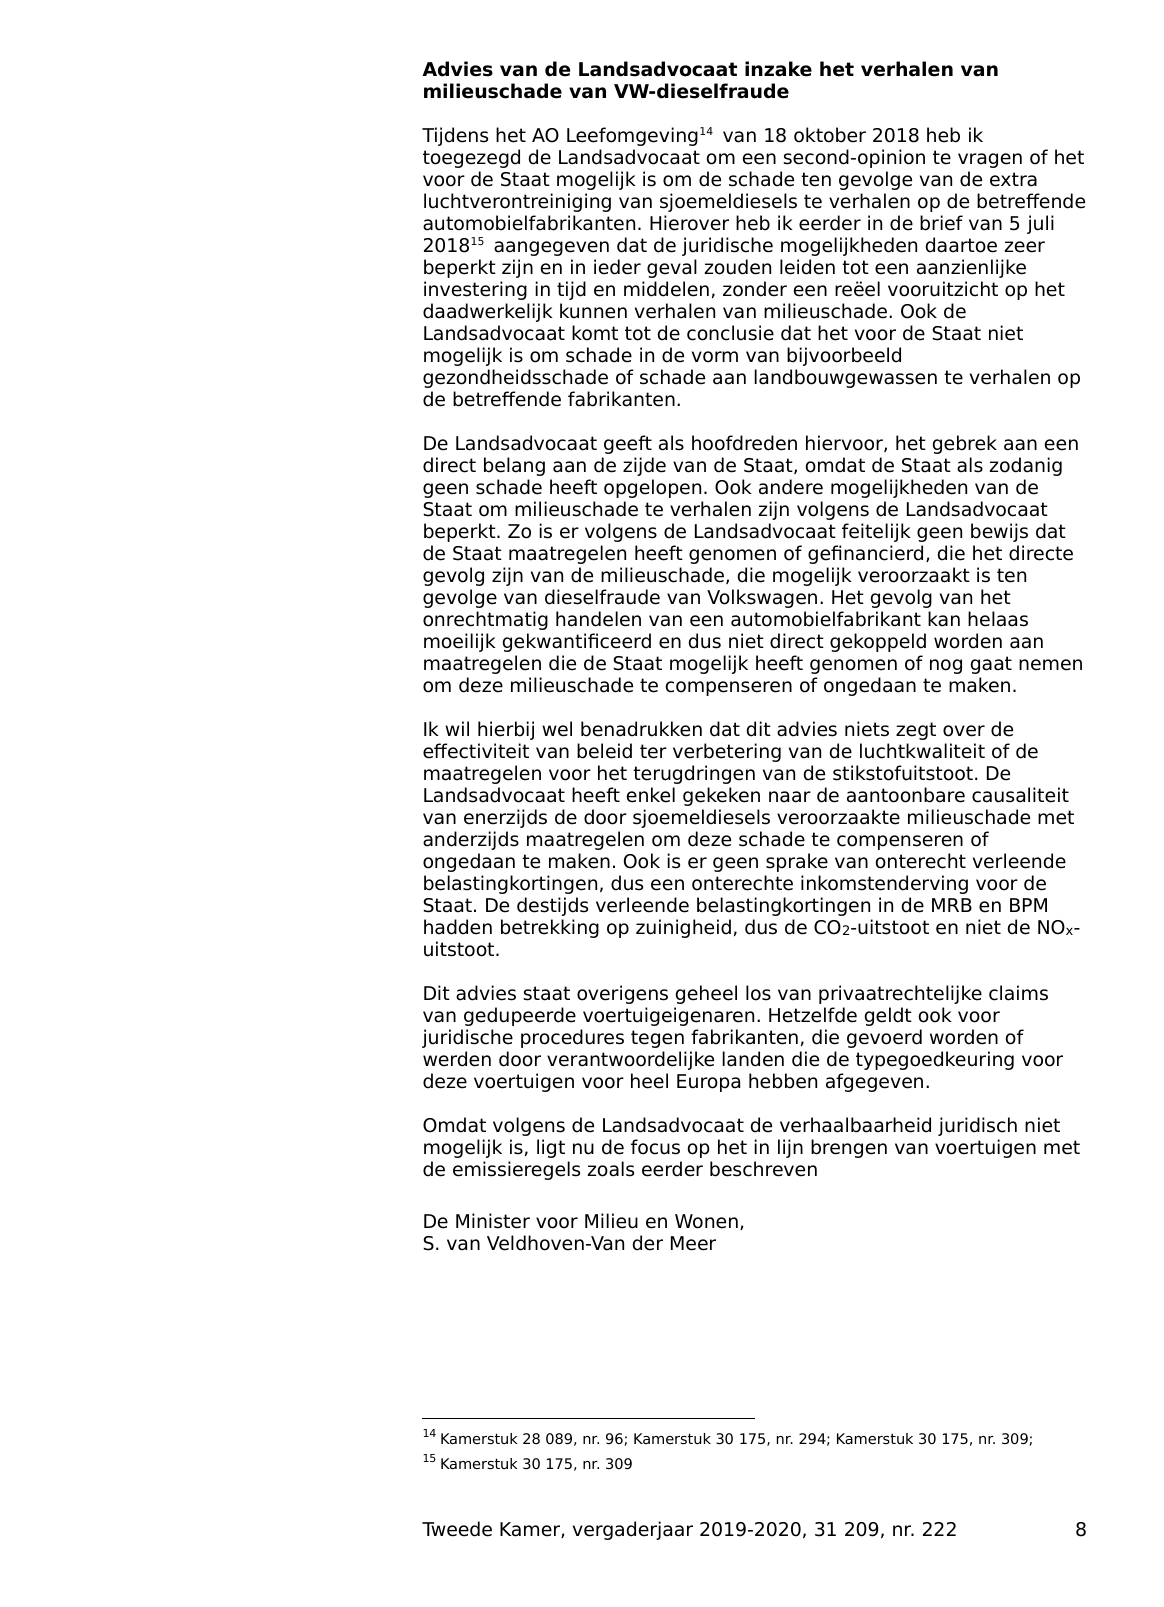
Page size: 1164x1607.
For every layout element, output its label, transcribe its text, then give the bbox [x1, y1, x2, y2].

subtitle Advies van de Landsadvocaat inzake het verhalen van milieuschade van VW-dieselfraude [422, 59, 1087, 103]
text Tijdens het AO Leefomgeving van 18 oktober 2018 heb ik toegezegd de Landsadvocaat om een second-opinion te vragen of het voor de Staat mogelijk is om de schade ten gevolge van de extra luchtverontreiniging van sjoemeldiesels te verhalen op de betreffende automobielfabrikanten. Hierover heb ik eerder in de brief van 5 juli 2018 aangegeven dat de juridische mogelijkheden daartoe zeer beperkt zijn en in ieder geval zouden leiden tot een aanzienlijke investering in tijd en middelen, zonder een reëel vooruitzicht op het daadwerkelijk kunnen verhalen van milieuschade. Ook de Landsadvocaat komt tot de conclusie dat het voor de Staat niet mogelijk is om schade in de vorm van bijvoorbeeld gezondheidsschade of schade aan landbouwgewassen te verhalen op de betreffende fabrikanten. [422, 125, 1087, 411]
text Dit advies staat overigens geheel los van privaatrechtelijke claims van gedupeerde voertuigeigenaren. Hetzelfde geldt ook voor juridische procedures tegen fabrikanten, die gevoerd worden of werden door verantwoordelijke landen die de typegoedkeuring voor deze voertuigen voor heel Europa hebben afgegeven. [422, 983, 1087, 1093]
text Ik wil hierbij wel benadrukken dat dit advies niets zegt over de effectiviteit van beleid ter verbetering van de luchtkwaliteit of de maatregelen voor het terugdringen van de stikstofuitstoot. De Landsadvocaat heeft enkel gekeken naar de aantoonbare causaliteit van enerzijds de door sjoemeldiesels veroorzaakte milieuschade met anderzijds maatregelen om deze schade te compenseren of ongedaan te maken. Ook is er geen sprake van onterecht verleende belastingkortingen, dus een onterechte inkomstenderving voor de Staat. De destijds verleende belastingkortingen in de MRB en BPM hadden betrekking op zuinigheid, dus de CO2-uitstoot en niet de NOx-uitstoot. [422, 719, 1087, 961]
text Kamerstuk 30 175, nr. 309 [422, 1452, 1087, 1474]
text Kamerstuk 28 089, nr. 96; Kamerstuk 30 175, nr. 294; Kamerstuk 30 175, nr. 309; [422, 1427, 1087, 1449]
text Omdat volgens de Landsadvocaat de verhaalbaarheid juridisch niet mogelijk is, ligt nu de focus op het in lijn brengen van voertuigen met de emissieregels zoals eerder beschreven [422, 1115, 1087, 1181]
text De Minister voor Milieu en Wonen, S. van Veldhoven-Van der Meer [422, 1211, 1087, 1255]
text De Landsadvocaat geeft als hoofdreden hiervoor, het gebrek aan een direct belang aan de zijde van de Staat, omdat de Staat als zodanig geen schade heeft opgelopen. Ook andere mogelijkheden van de Staat om milieuschade te verhalen zijn volgens de Landsadvocaat beperkt. Zo is er volgens de Landsadvocaat feitelijk geen bewijs dat de Staat maatregelen heeft genomen of gefinancierd, die het directe gevolg zijn van de milieuschade, die mogelijk veroorzaakt is ten gevolge van dieselfraude van Volkswagen. Het gevolg van het onrechtmatig handelen van een automobielfabrikant kan helaas moeilijk gekwantificeerd en dus niet direct gekoppeld worden aan maatregelen die de Staat mogelijk heeft genomen of nog gaat nemen om deze milieuschade te compenseren of ongedaan te maken. [422, 433, 1087, 697]
